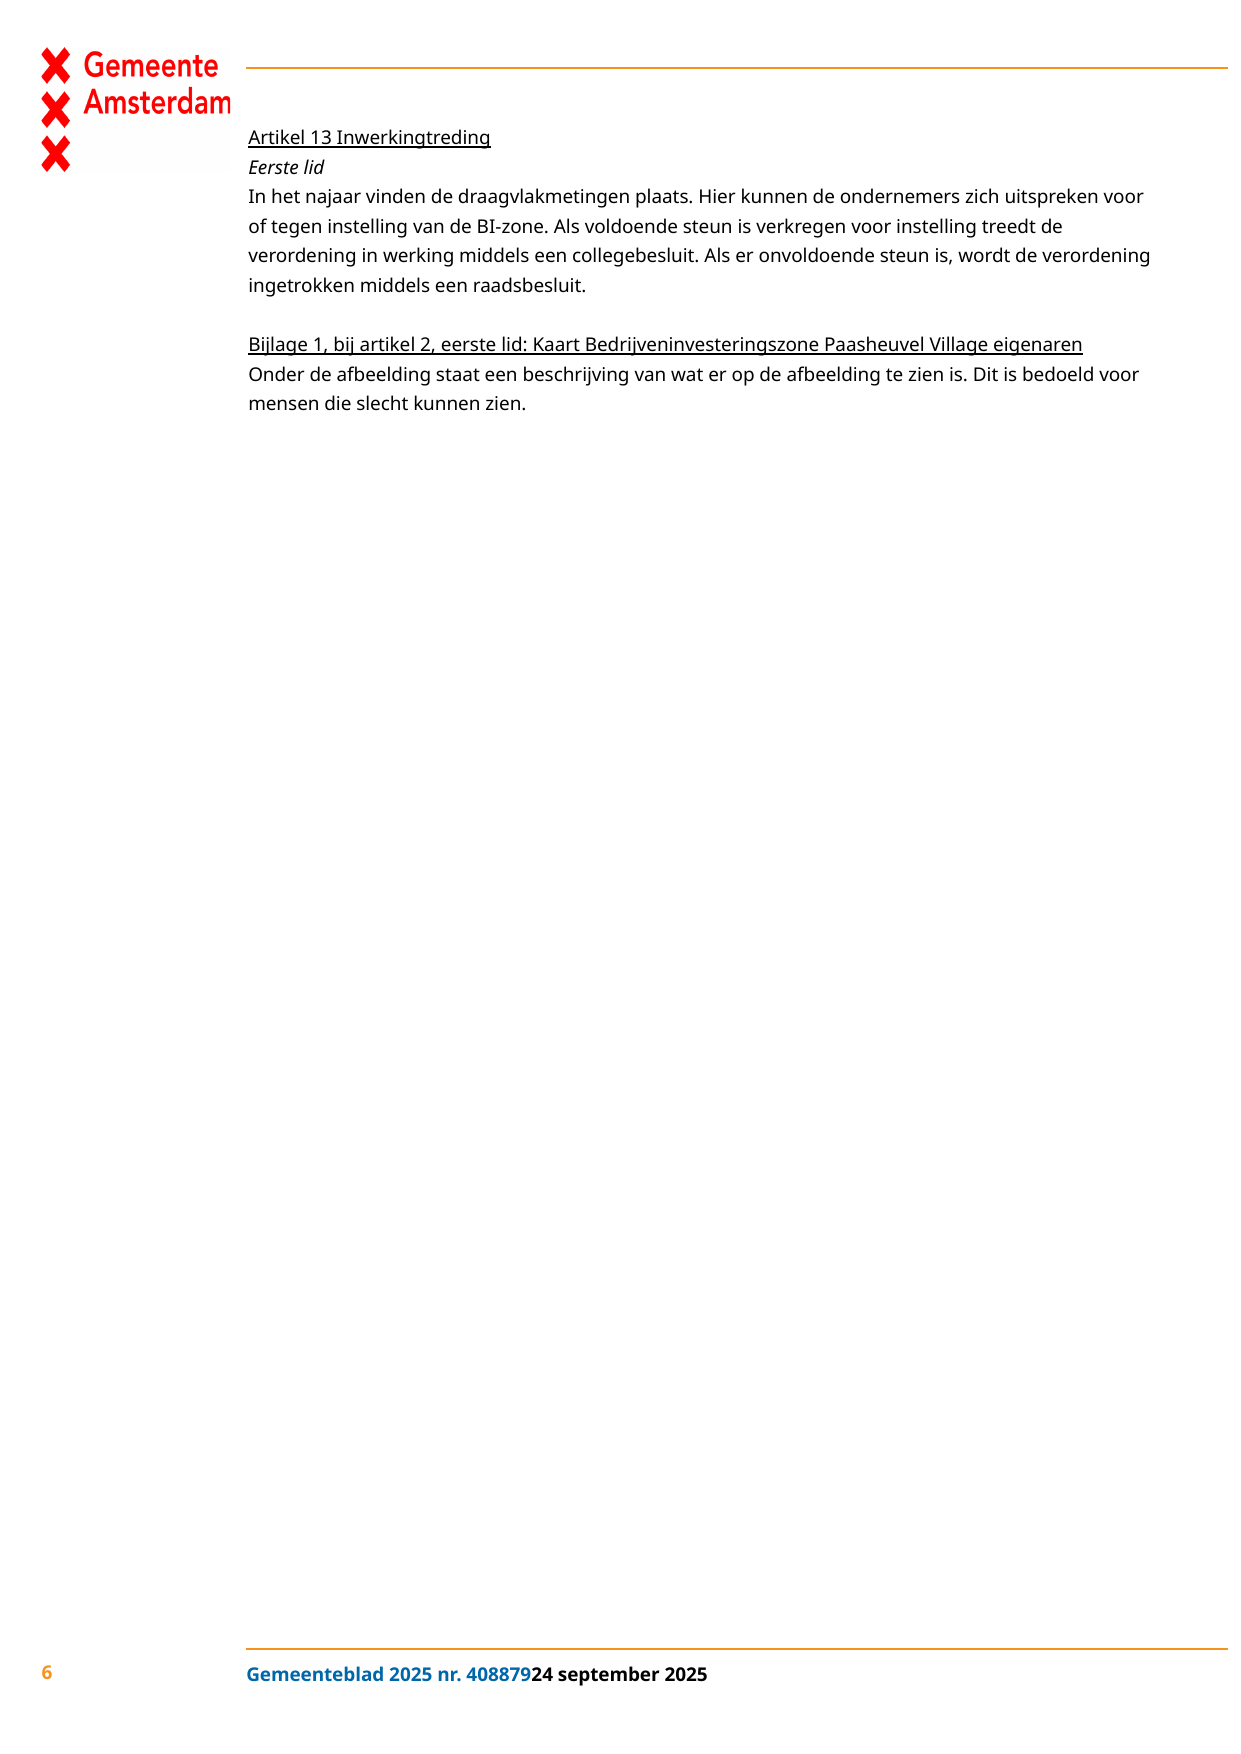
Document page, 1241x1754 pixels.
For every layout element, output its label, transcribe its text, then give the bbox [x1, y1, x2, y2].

text Onder de afbeelding staat een beschrijving van wat er op de afbeelding te zien is. Dit is bedoeld voor mensen die slecht kunnen zien. [248, 361, 1152, 416]
text In het najaar vinden de draagvlakmetingen plaats. Hier kunnen de ondernemers zich uitspreken voor of tegen instelling van de BI-zone. Als voldoende steun is verkregen voor instelling treedt de verordening in werking middels een collegebesluit. Als er onvoldoende steun is, wordt de verordening ingetrokken middels een raadsbesluit. [248, 183, 1152, 298]
picture [41, 47, 231, 172]
text Eerste lid [248, 154, 1152, 180]
text Bijlage 1, bij artikel 2, eerste lid: Kaart Bedrijveninvesteringszone Paasheuvel Village eigenaren [248, 331, 1152, 357]
text Artikel 13 Inwerkingtreding [248, 124, 1152, 150]
